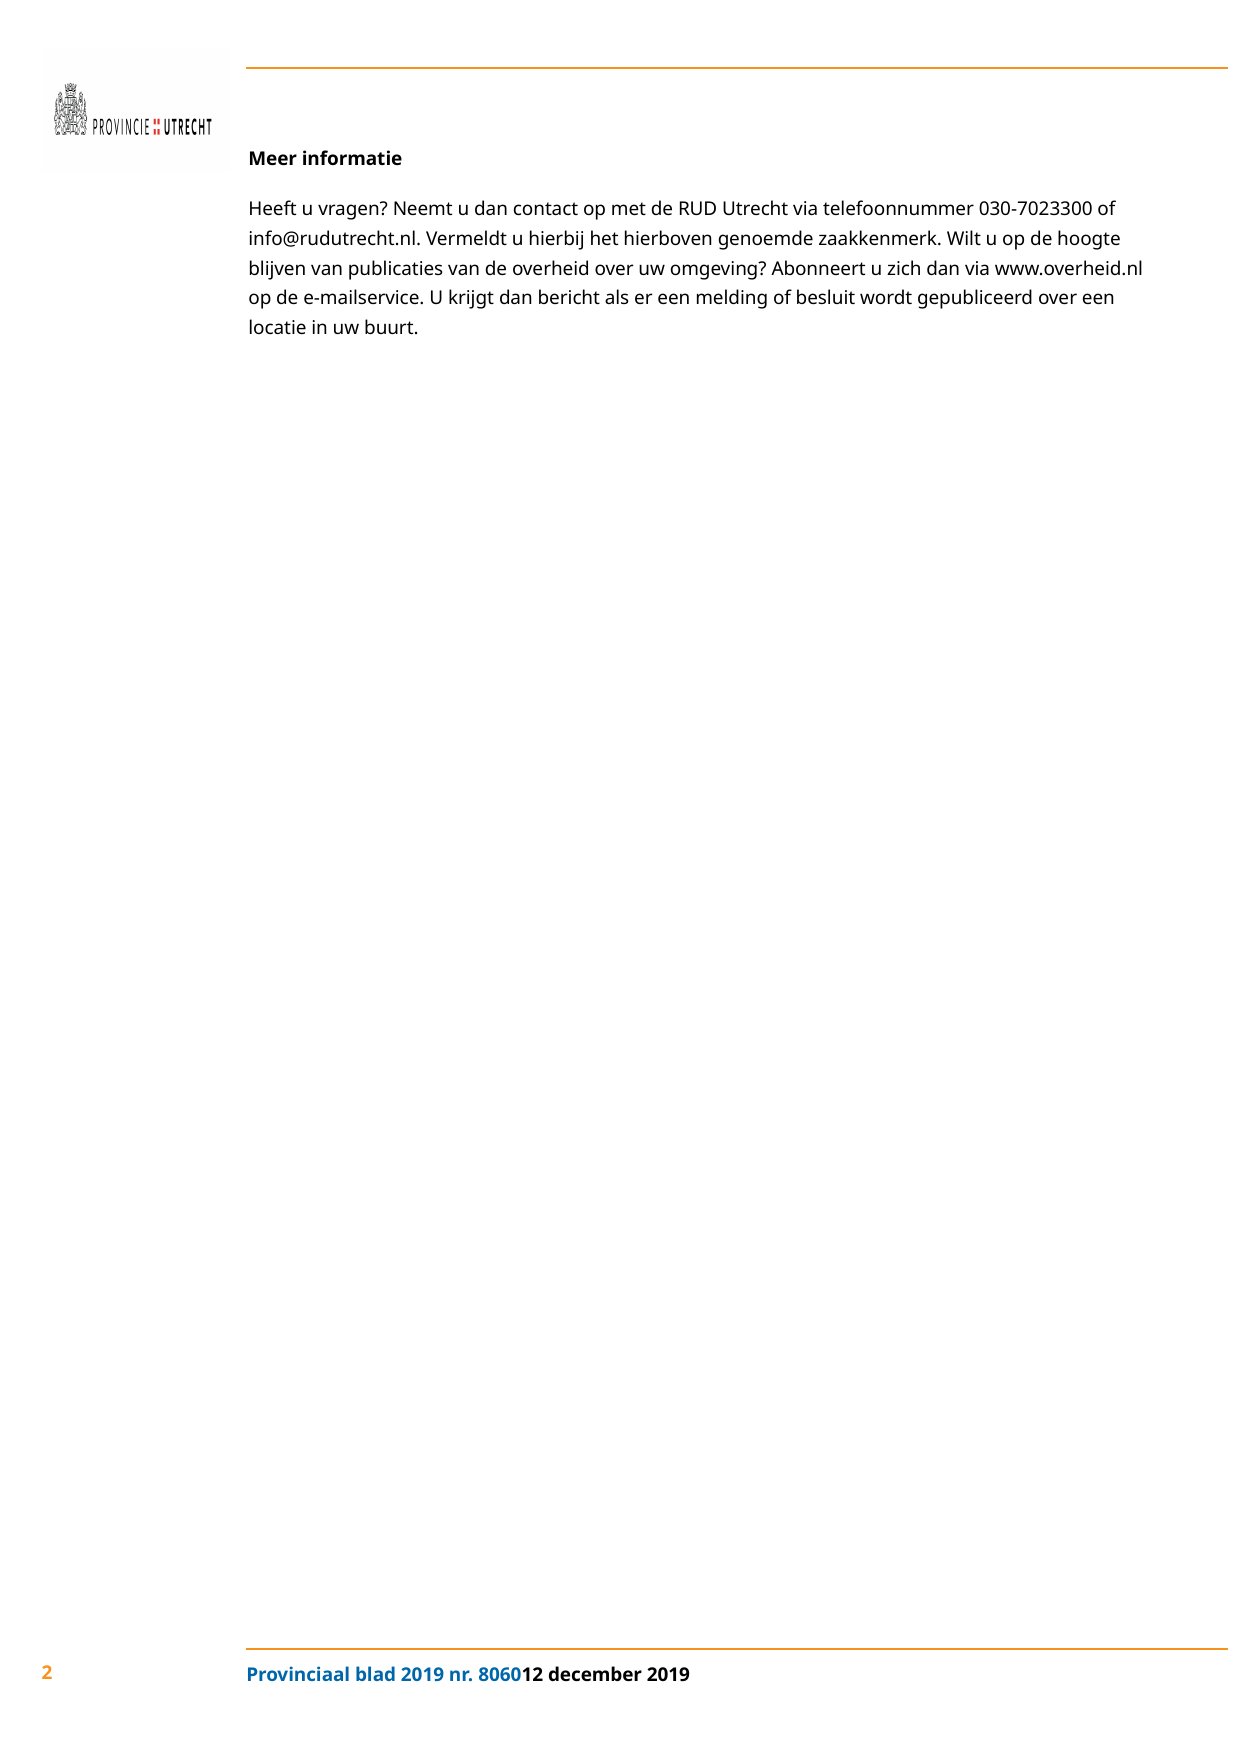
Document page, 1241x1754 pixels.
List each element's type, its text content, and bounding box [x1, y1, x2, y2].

picture [41, 47, 231, 172]
text Heeft u vragen? Neemt u dan contact op met de RUD Utrecht via telefoonnummer 030-7023300 of info@rudutrecht.nl. Vermeldt u hierbij het hierboven genoemde zaakkenmerk. Wilt u op de hoogte blijven van publicaties van de overheid over uw omgeving? Abonneert u zich dan via www.overheid.nl op de e-mailservice. U krijgt dan bericht als er een melding of besluit wordt gepubliceerd over een locatie in uw buurt. [248, 196, 1152, 340]
text Meer informatie [248, 145, 1152, 171]
